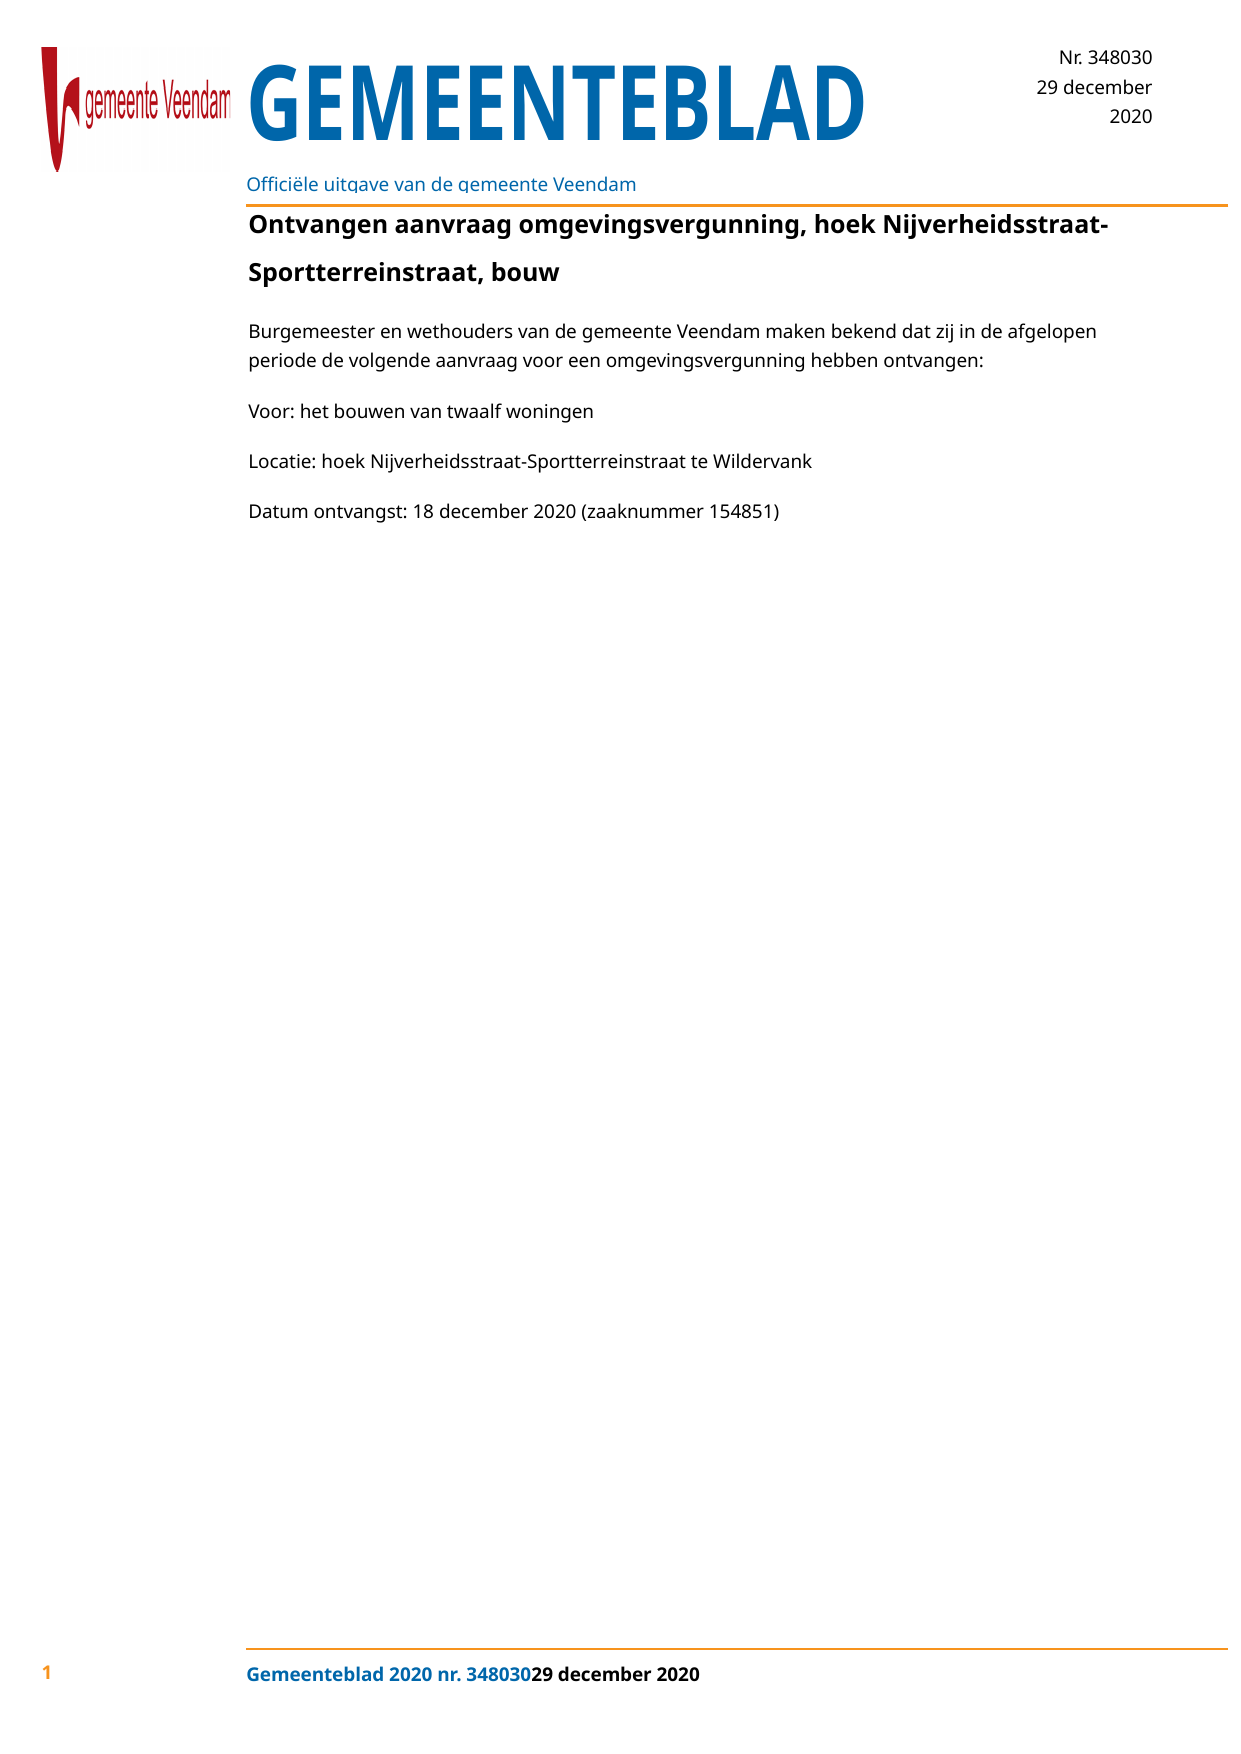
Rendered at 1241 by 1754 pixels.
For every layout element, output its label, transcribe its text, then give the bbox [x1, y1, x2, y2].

text Locatie: hoek Nijverheidsstraat-Sportterreinstraat te Wildervank [248, 448, 1152, 474]
text Datum ontvangst: 18 december 2020 (zaaknummer 154851) [248, 499, 1152, 524]
picture [41, 47, 231, 172]
text Voor: het bouwen van twaalf woningen [248, 398, 1152, 424]
text Burgemeester en wethouders van de gemeente Veendam maken bekend dat zij in de afgelopen periode de volgende aanvraag voor een omgevingsvergunning hebben ontvangen: [248, 318, 1152, 373]
text Ontvangen aanvraag omgevingsvergunning, hoek Nijverheidsstraat-Sportterreinstraat, bouw [248, 207, 1152, 288]
